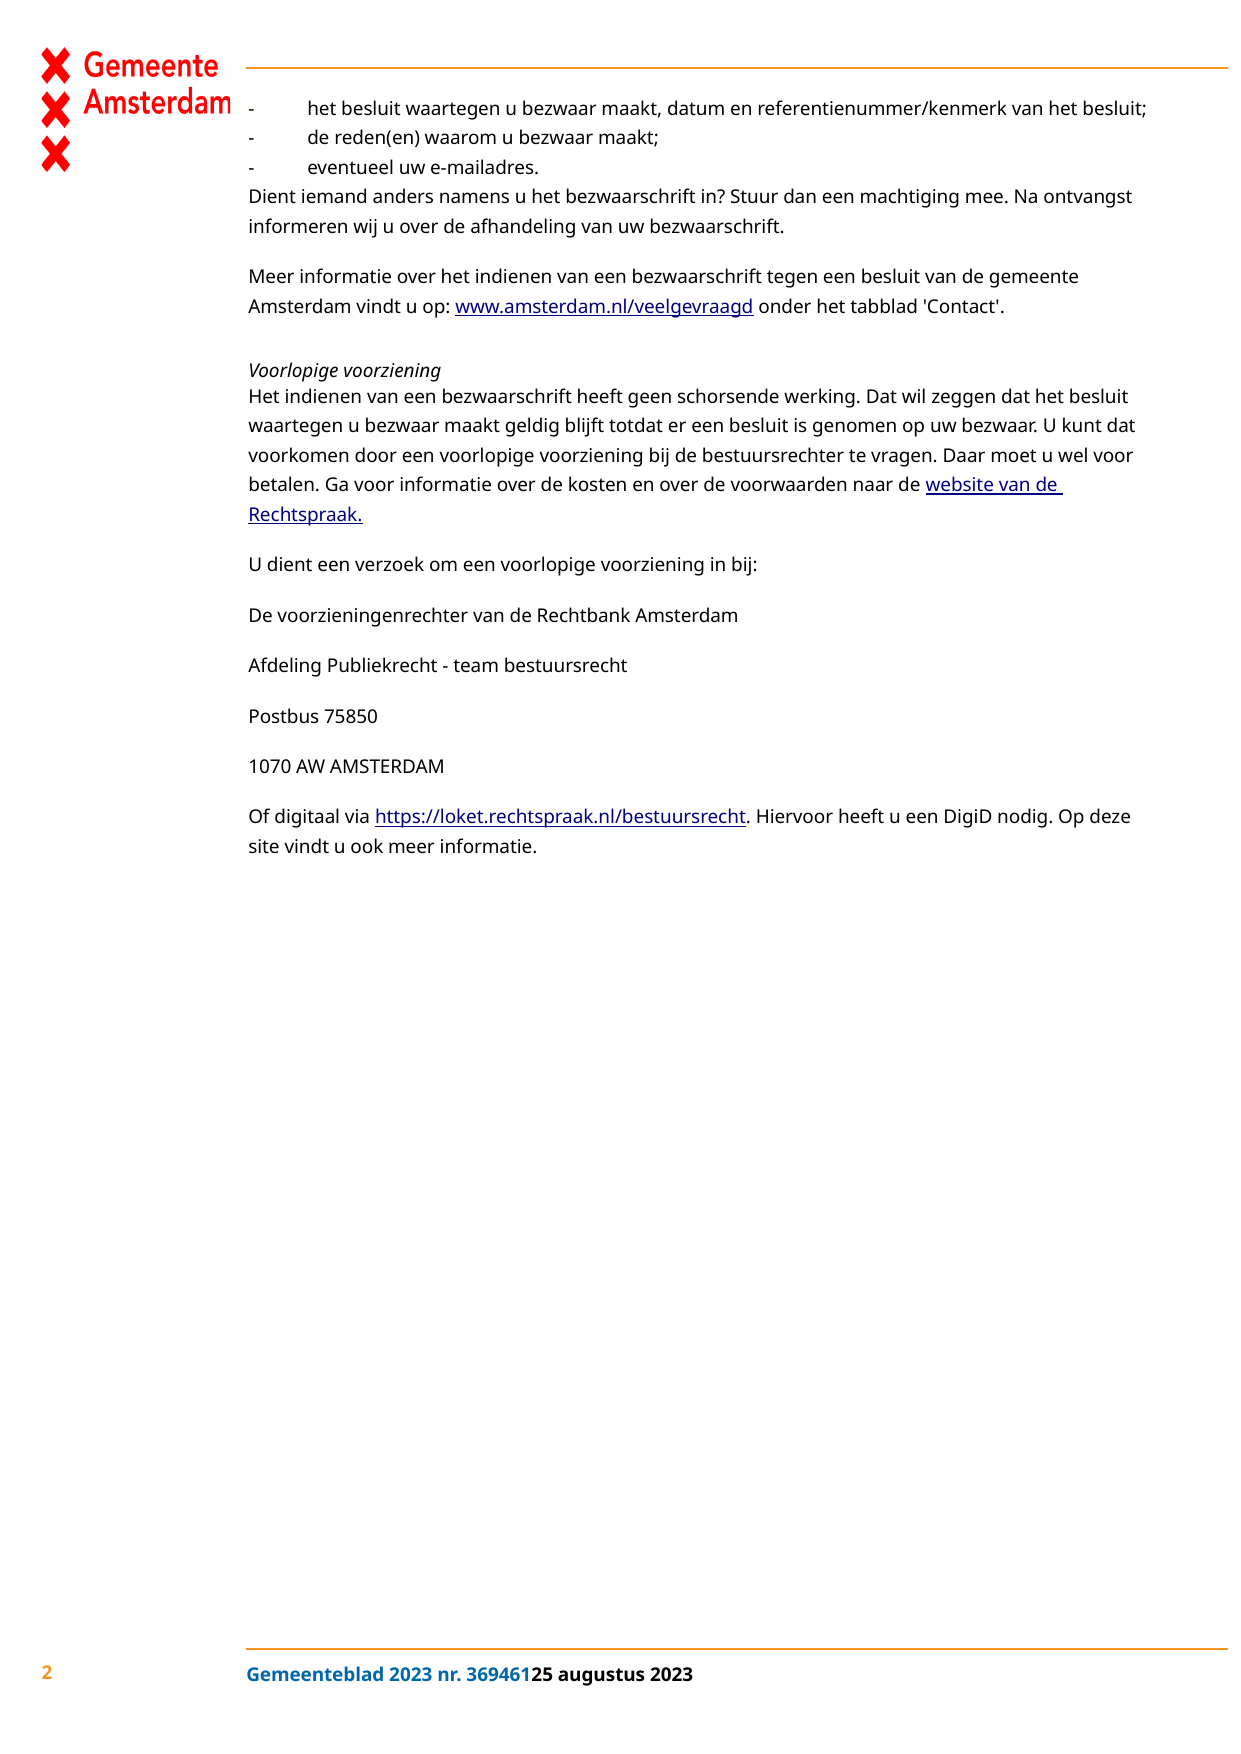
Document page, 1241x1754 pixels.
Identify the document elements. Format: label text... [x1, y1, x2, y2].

text Het indienen van een bezwaarschrift heeft geen schorsende werking. Dat wil zeggen dat het besluit waartegen u bezwaar maakt geldig blijft totdat er een besluit is genomen op uw bezwaar. U kunt dat voorkomen door een voorlopige voorziening bij de bestuursrechter te vragen. Daar moet u wel voor betalen. Ga voor informatie over de kosten en over de voorwaarden naar de website van de Rechtspraak. [248, 383, 1152, 527]
list eventueel uw e-mailadres. [248, 154, 1152, 180]
text Dient iemand anders namens u het bezwaarschrift in? Stuur dan een machtiging mee. Na ontvangst informeren wij u over de afhandeling van uw bezwaarschrift. [248, 183, 1152, 239]
list de reden(en) waarom u bezwaar maakt; [248, 124, 1152, 150]
text 1070 AW AMSTERDAM [248, 753, 1152, 779]
text Of digitaal via https://loket.rechtspraak.nl/bestuursrecht. Hiervoor heeft u een DigiD nodig. Op deze site vindt u ook meer informatie. [248, 804, 1152, 859]
text U dient een verzoek om een voorlopige voorziening in bij: [248, 552, 1152, 577]
text Postbus 75850 [248, 703, 1152, 728]
picture [41, 47, 231, 172]
text Meer informatie over het indienen van een bezwaarschrift tegen een besluit van de gemeente Amsterdam vindt u op: www.amsterdam.nl/veelgevraagd onder het tabblad 'Contact'. [248, 263, 1152, 319]
list het besluit waartegen u bezwaar maakt, datum en referentienummer/kenmerk van het besluit; [248, 95, 1152, 121]
text Voorlopige voorziening [248, 357, 1152, 383]
text Afdeling Publiekrecht - team bestuursrecht [248, 652, 1152, 678]
text De voorzieningenrechter van de Rechtbank Amsterdam [248, 602, 1152, 628]
